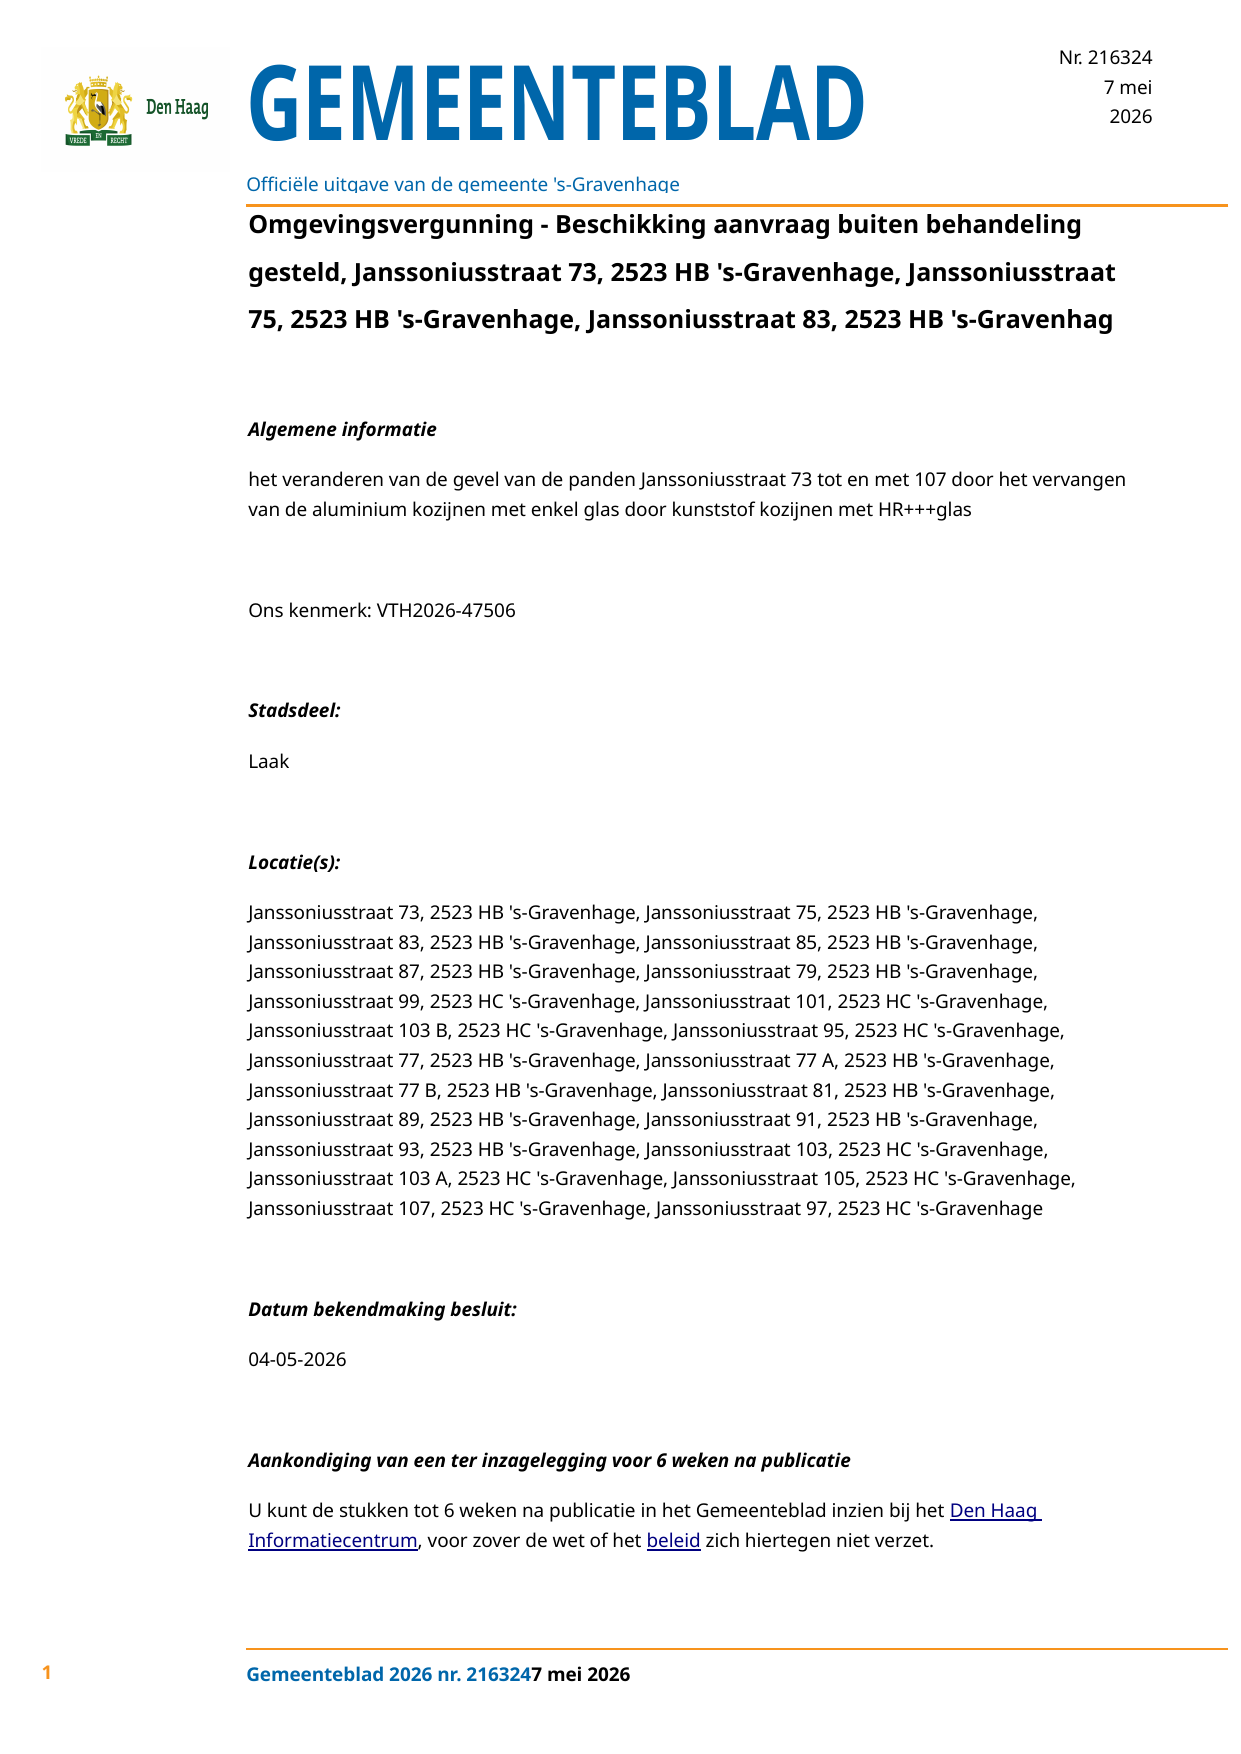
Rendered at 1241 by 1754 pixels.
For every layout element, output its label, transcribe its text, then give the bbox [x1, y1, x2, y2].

text het veranderen van de gevel van de panden Janssoniusstraat 73 tot en met 107 door het vervangen van de aluminium kozijnen met enkel glas door kunststof kozijnen met HR+++glas [248, 466, 1152, 522]
text Omgevingsvergunning - Beschikking aanvraag buiten behandeling gesteld, Janssoniusstraat 73, 2523 HB 's-Gravenhage, Janssoniusstraat 75, 2523 HB 's-Gravenhage, Janssoniusstraat 83, 2523 HB 's-Gravenhag [248, 207, 1152, 336]
text Stadsdeel: [248, 698, 1152, 723]
text Locatie(s): [248, 849, 1152, 874]
text Janssoniusstraat 73, 2523 HB 's-Gravenhage, Janssoniusstraat 75, 2523 HB 's-Gravenhage, Janssoniusstraat 83, 2523 HB 's-Gravenhage, Janssoniusstraat 85, 2523 HB 's-Gravenhage, Janssoniusstraat 87, 2523 HB 's-Gravenhage, Janssoniusstraat 79, 2523 HB 's-Gravenhage, Janssoniusstraat 99, 2523 HC 's-Gravenhage, Janssoniusstraat 101, 2523 HC 's-Gravenhage, Janssoniusstraat 103 B, 2523 HC 's-Gravenhage, Janssoniusstraat 95, 2523 HC 's-Gravenhage, Janssoniusstraat 77, 2523 HB 's-Gravenhage, Janssoniusstraat 77 A, 2523 HB 's-Gravenhage, Janssoniusstraat 77 B, 2523 HB 's-Gravenhage, Janssoniusstraat 81, 2523 HB 's-Gravenhage, Janssoniusstraat 89, 2523 HB 's-Gravenhage, Janssoniusstraat 91, 2523 HB 's-Gravenhage, Janssoniusstraat 93, 2523 HB 's-Gravenhage, Janssoniusstraat 103, 2523 HC 's-Gravenhage, Janssoniusstraat 103 A, 2523 HC 's-Gravenhage, Janssoniusstraat 105, 2523 HC 's-Gravenhage, Janssoniusstraat 107, 2523 HC 's-Gravenhage, Janssoniusstraat 97, 2523 HC 's-Gravenhage [248, 899, 1152, 1221]
text Datum bekendmaking besluit: [248, 1296, 1152, 1322]
text Ons kenmerk: VTH2026-47506 [248, 597, 1152, 622]
text Laak [248, 748, 1152, 774]
text 04-05-2026 [248, 1346, 1152, 1372]
picture [41, 47, 231, 172]
text U kunt de stukken tot 6 weken na publicatie in het Gemeenteblad inzien bij het Den Haag Informatiecentrum, voor zover de wet of het beleid zich hiertegen niet verzet. [248, 1498, 1152, 1553]
text Aankondiging van een ter inzagelegging voor 6 weken na publicatie [248, 1447, 1152, 1473]
text Algemene informatie [248, 416, 1152, 442]
